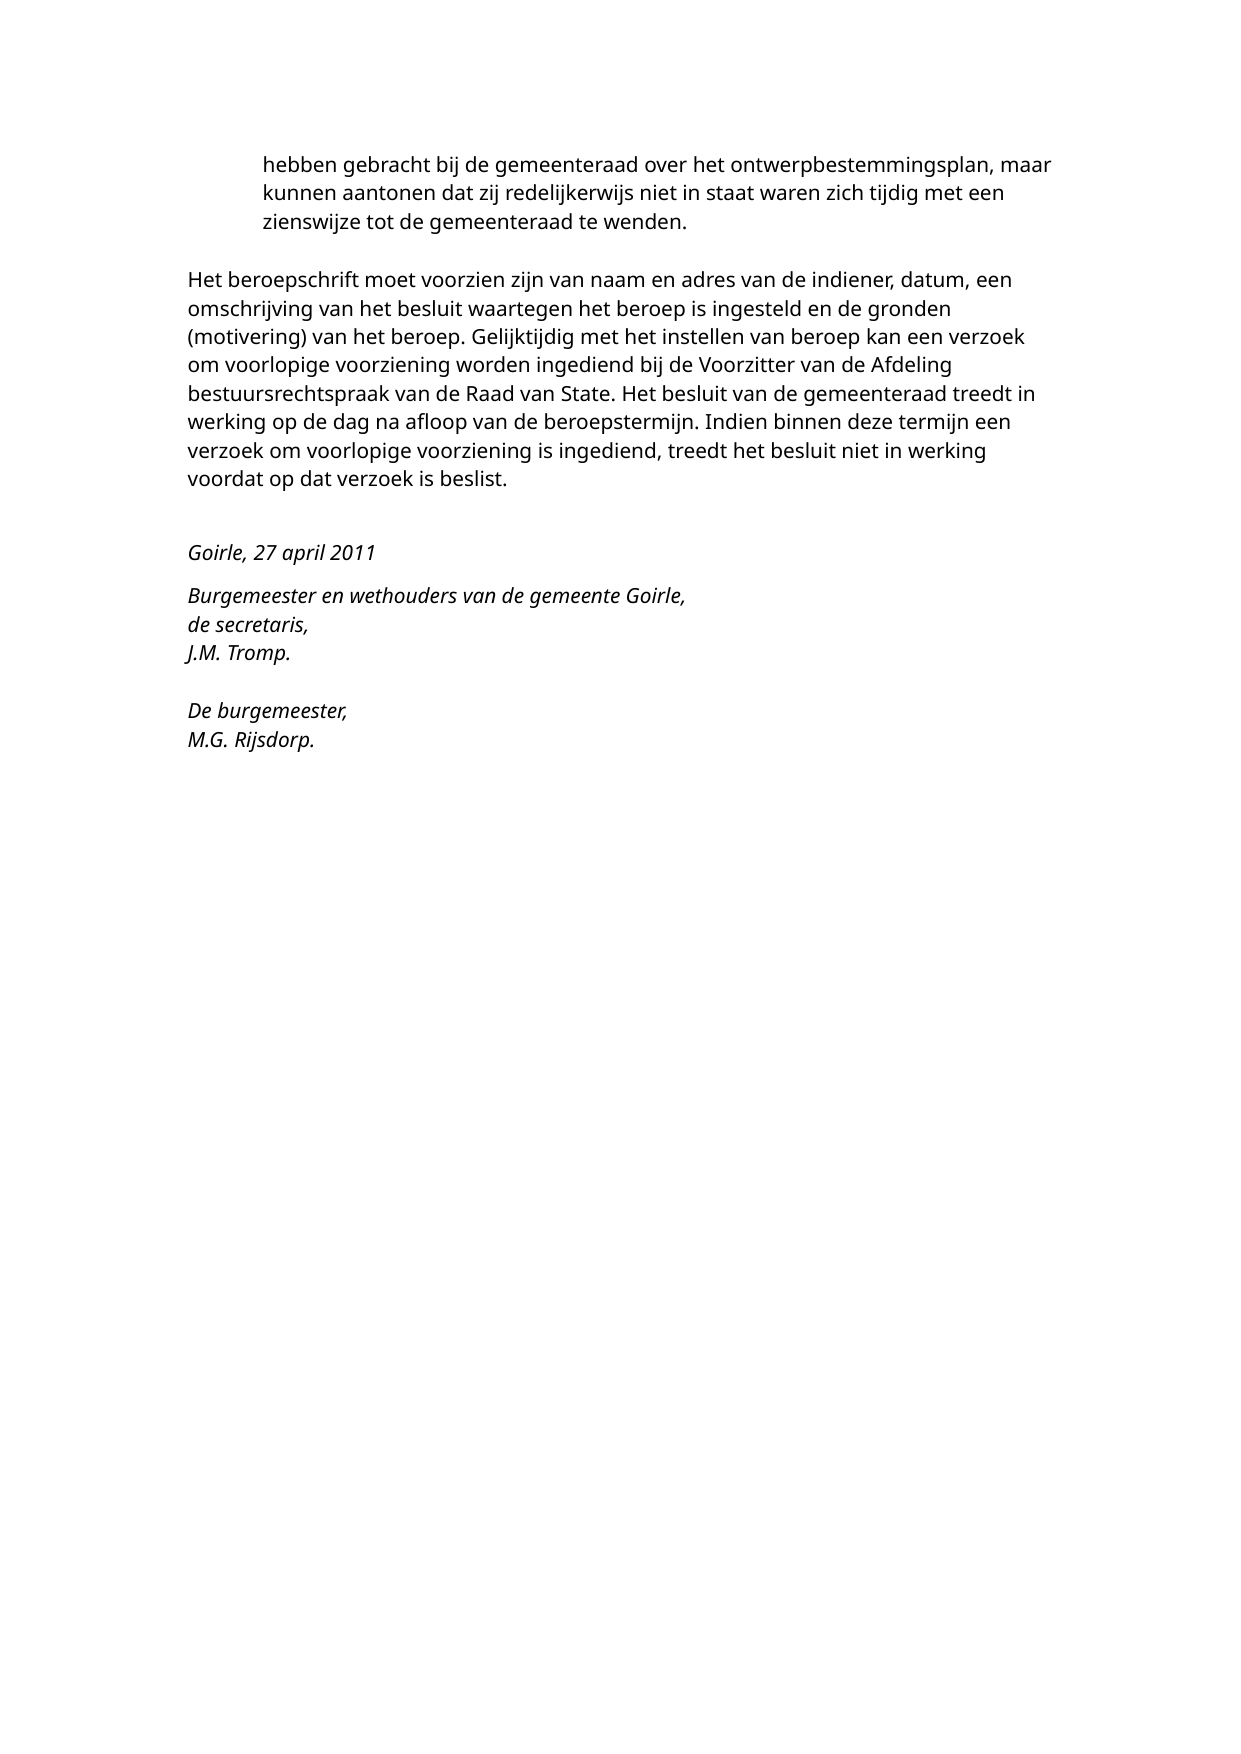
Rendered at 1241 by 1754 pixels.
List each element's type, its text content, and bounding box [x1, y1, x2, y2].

text Het beroepschrift moet voorzien zijn van naam en adres van de indiener, datum, een omschrijving van het besluit waartegen het beroep is ingesteld en de gronden (motivering) van het beroep. Gelijktijdig met het instellen van beroep kan een verzoek om voorlopige voorziening worden ingediend bij de Voorzitter van de Afdeling bestuursrechtspraak van de Raad van State. Het besluit van de gemeenteraad treedt in werking op de dag na afloop van de beroepstermijn. Indien binnen deze termijn een verzoek om voorlopige voorziening is ingediend, treedt het besluit niet in werking voordat op dat verzoek is beslist. [187, 265, 1053, 493]
text J.M. Tromp. [187, 638, 1053, 667]
list hebben gebracht bij de gemeenteraad over het ontwerpbestemmingsplan, maar kunnen aantonen dat zij redelijkerwijs niet in staat waren zich tijdig met een zienswijze tot de gemeenteraad te wenden. [187, 150, 1053, 235]
text M.G. Rijsdorp. [187, 725, 1053, 753]
text de secretaris, [187, 610, 1053, 638]
text De burgemeester, [187, 697, 1053, 725]
text Burgemeester en wethouders van de gemeente Goirle, [187, 581, 1053, 610]
text Goirle, 27 april 2011 [187, 538, 1053, 566]
